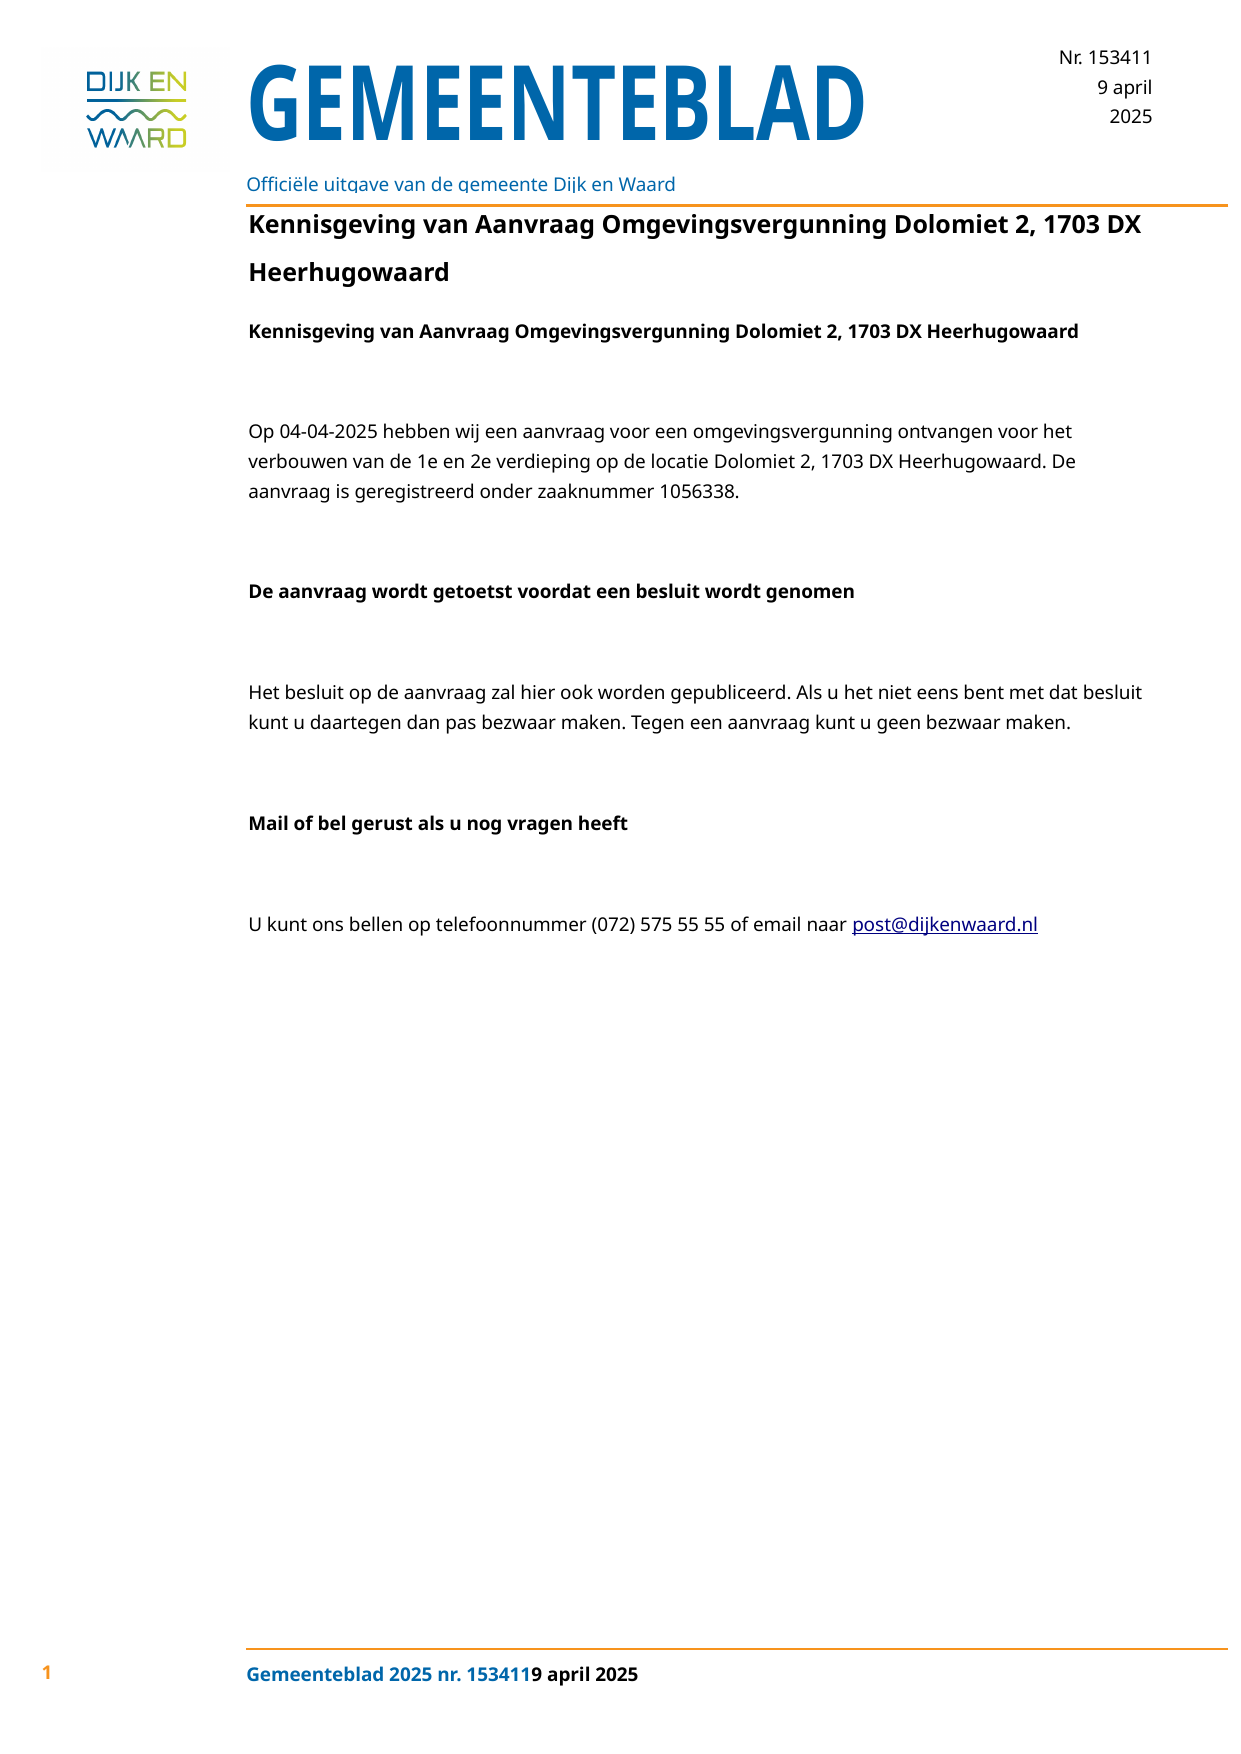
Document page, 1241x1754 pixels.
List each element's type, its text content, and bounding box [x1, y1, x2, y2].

text De aanvraag wordt getoetst voordat een besluit wordt genomen [248, 579, 1152, 604]
picture [41, 47, 231, 172]
text Mail of bel gerust als u nog vragen heeft [248, 810, 1152, 836]
text Op 04-04-2025 hebben wij een aanvraag voor een omgevingsvergunning ontvangen voor het verbouwen van de 1e en 2e verdieping op de locatie Dolomiet 2, 1703 DX Heerhugowaard. De aanvraag is geregistreerd onder zaaknummer 1056338. [248, 419, 1152, 504]
text Kennisgeving van Aanvraag Omgevingsvergunning Dolomiet 2, 1703 DX Heerhugowaard [248, 207, 1152, 288]
text Het besluit op de aanvraag zal hier ook worden gepubliceerd. Als u het niet eens bent met dat besluit kunt u daartegen dan pas bezwaar maken. Tegen een aanvraag kunt u geen bezwaar maken. [248, 679, 1152, 735]
text U kunt ons bellen op telefoonnummer (072) 575 55 55 of email naar post@dijkenwaard.nl [248, 911, 1152, 937]
text Kennisgeving van Aanvraag Omgevingsvergunning Dolomiet 2, 1703 DX Heerhugowaard [248, 318, 1152, 344]
